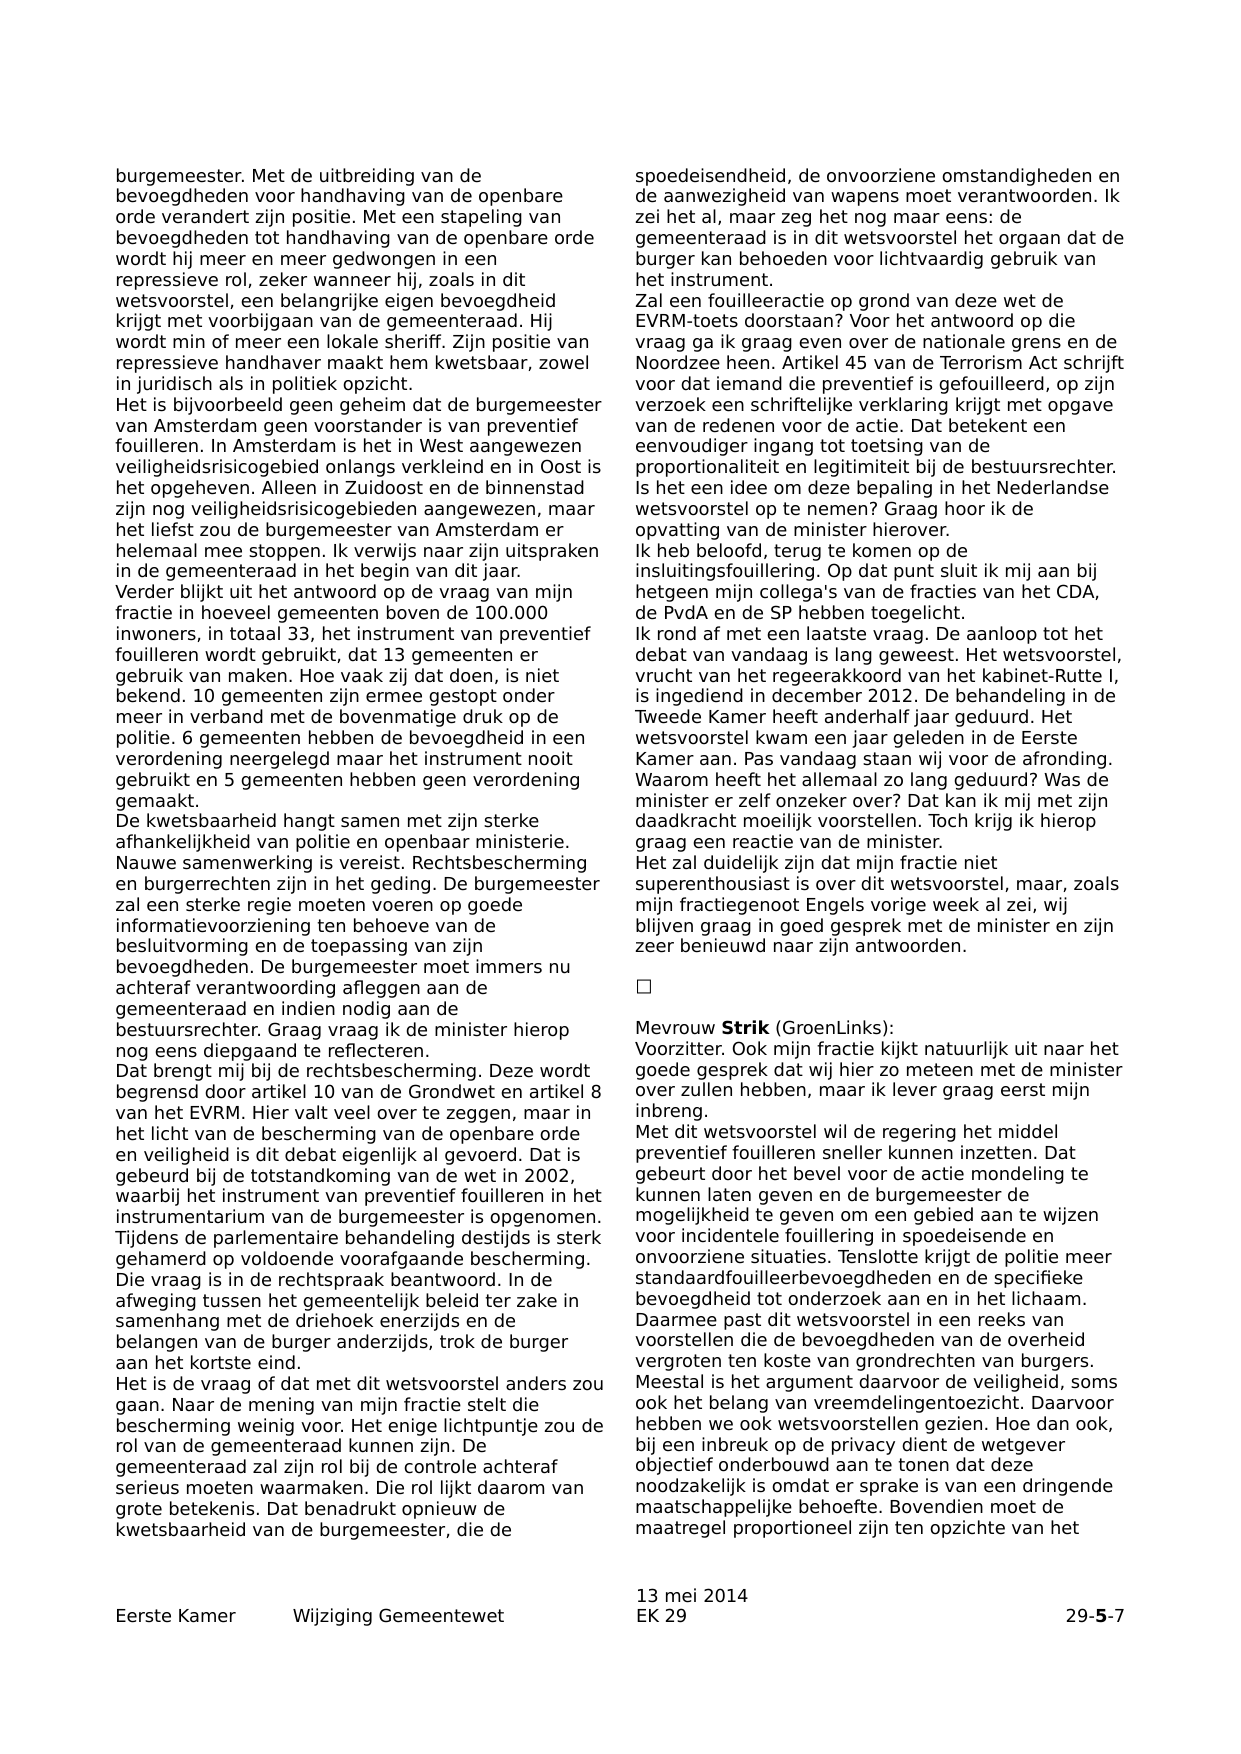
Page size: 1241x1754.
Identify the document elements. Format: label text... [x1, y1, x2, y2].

text Voorzitter. Ook mijn fractie kijkt natuurlijk uit naar het goede gesprek dat wij hier zo meteen met de minister over zullen hebben, maar ik lever graag eerst mijn inbreng. [635, 1038, 1125, 1122]
text Het is de vraag of dat met dit wetsvoorstel anders zou gaan. Naar de mening van mijn fractie stelt die bescherming weinig voor. Het enige lichtpuntje zou de rol van de gemeenteraad kunnen zijn. De gemeenteraad zal zijn rol bij de controle achteraf serieus moeten waarmaken. Die rol lijkt daarom van grote betekenis. Dat benadrukt opnieuw de kwetsbaarheid van de burgemeester, die de [115, 1374, 605, 1540]
text Dat brengt mij bij de rechtsbescherming. Deze wordt begrensd door artikel 10 van de Grondwet en artikel 8 van het EVRM. Hier valt veel over te zeggen, maar in het licht van de bescherming van de openbare orde en veiligheid is dit debat eigenlijk al gevoerd. Dat is gebeurd bij de totstandkoming van de wet in 2002, waarbij het instrument van preventief fouilleren in het instrumentarium van de burgemeester is opgenomen. Tijdens de parlementaire behandeling destijds is sterk gehamerd op voldoende voorafgaande bescherming. Die vraag is in de rechtspraak beantwoord. In de afweging tussen het gemeentelijk beleid ter zake in samenhang met de driehoek enerzijds en de belangen van de burger anderzijds, trok de burger aan het kortste eind. [115, 1061, 605, 1374]
text Het is bijvoorbeeld geen geheim dat de burgemeester van Amsterdam geen voorstander is van preventief fouilleren. In Amsterdam is het in West aangewezen veiligheidsrisicogebied onlangs verkleind en in Oost is het opgeheven. Alleen in Zuidoost en de binnenstad zijn nog veiligheidsrisicogebieden aangewezen, maar het liefst zou de burgemeester van Amsterdam er helemaal mee stoppen. Ik verwijs naar zijn uitspraken in de gemeenteraad in het begin van dit jaar. [115, 394, 605, 582]
text Ik rond af met een laatste vraag. De aanloop tot het debat van vandaag is lang geweest. Het wetsvoorstel, vrucht van het regeerakkoord van het kabinet-Rutte I, is ingediend in december 2012. De behandeling in de Tweede Kamer heeft anderhalf jaar geduurd. Het wetsvoorstel kwam een jaar geleden in de Eerste Kamer aan. Pas vandaag staan wij voor de afronding. Waarom heeft het allemaal zo lang geduurd? Was de minister er zelf onzeker over? Dat kan ik mij met zijn daadkracht moeilijk voorstellen. Toch krijg ik hierop graag een reactie van de minister. [635, 624, 1125, 853]
text burgemeester. Met de uitbreiding van de bevoegdheden voor handhaving van de openbare orde verandert zijn positie. Met een stapeling van bevoegdheden tot handhaving van de openbare orde wordt hij meer en meer gedwongen in een repressieve rol, zeker wanneer hij, zoals in dit wetsvoorstel, een belangrijke eigen bevoegdheid krijgt met voorbijgaan van de gemeenteraad. Hij wordt min of meer een lokale sheriff. Zijn positie van repressieve handhaver maakt hem kwetsbaar, zowel in juridisch als in politiek opzicht. [115, 165, 605, 394]
text spoedeisendheid, de onvoorziene omstandigheden en de aanwezigheid van wapens moet verantwoorden. Ik zei het al, maar zeg het nog maar eens: de gemeenteraad is in dit wetsvoorstel het orgaan dat de burger kan behoeden voor lichtvaardig gebruik van het instrument. [635, 165, 1125, 290]
text Zal een fouilleeractie op grond van deze wet de EVRM-toets doorstaan? Voor het antwoord op die vraag ga ik graag even over de nationale grens en de Noordzee heen. Artikel 45 van de Terrorism Act schrijft voor dat iemand die preventief is gefouilleerd, op zijn verzoek een schriftelijke verklaring krijgt met opgave van de redenen voor de actie. Dat betekent een eenvoudiger ingang tot toetsing van de proportionaliteit en legitimiteit bij de bestuursrechter. Is het een idee om deze bepaling in het Nederlandse wetsvoorstel op te nemen? Graag hoor ik de opvatting van de minister hierover. [635, 290, 1125, 540]
text Met dit wetsvoorstel wil de regering het middel preventief fouilleren sneller kunnen inzetten. Dat gebeurt door het bevel voor de actie mondeling te kunnen laten geven en de burgemeester de mogelijkheid te geven om een gebied aan te wijzen voor incidentele fouillering in spoedeisende en onvoorziene situaties. Tenslotte krijgt de politie meer standaardfouilleerbevoegdheden en de specifieke bevoegdheid tot onderzoek aan en in het lichaam. Daarmee past dit wetsvoorstel in een reeks van voorstellen die de bevoegdheden van de overheid vergroten ten koste van grondrechten van burgers. Meestal is het argument daarvoor de veiligheid, soms ook het belang van vreemdelingentoezicht. Daarvoor hebben we ook wetsvoorstellen gezien. Hoe dan ook, bij een inbreuk op de privacy dient de wetgever objectief onderbouwd aan te tonen dat deze noodzakelijk is omdat er sprake is van een dringende maatschappelijke behoefte. Bovendien moet de maatregel proportioneel zijn ten opzichte van het [635, 1122, 1125, 1538]
text Het zal duidelijk zijn dat mijn fractie niet superenthousiast is over dit wetsvoorstel, maar, zoals mijn fractiegenoot Engels vorige week al zei, wij blijven graag in goed gesprek met de minister en zijn zeer benieuwd naar zijn antwoorden. [635, 853, 1125, 957]
text Ik heb beloofd, terug te komen op de insluitingsfouillering. Op dat punt sluit ik mij aan bij hetgeen mijn collega's van de fracties van het CDA, de PvdA en de SP hebben toegelicht. [635, 540, 1125, 624]
text Mevrouw Strik (GroenLinks): [635, 1018, 1125, 1038]
text ⬜ [635, 977, 1125, 998]
text Verder blijkt uit het antwoord op de vraag van mijn fractie in hoeveel gemeenten boven de 100.000 inwoners, in totaal 33, het instrument van preventief fouilleren wordt gebruikt, dat 13 gemeenten er gebruik van maken. Hoe vaak zij dat doen, is niet bekend. 10 gemeenten zijn ermee gestopt onder meer in verband met de bovenmatige druk op de politie. 6 gemeenten hebben de bevoegdheid in een verordening neergelegd maar het instrument nooit gebruikt en 5 gemeenten hebben geen verordening gemaakt. [115, 582, 605, 811]
text De kwetsbaarheid hangt samen met zijn sterke afhankelijkheid van politie en openbaar ministerie. Nauwe samenwerking is vereist. Rechtsbescherming en burgerrechten zijn in het geding. De burgemeester zal een sterke regie moeten voeren op goede informatievoorziening ten behoeve van de besluitvorming en de toepassing van zijn bevoegdheden. De burgemeester moet immers nu achteraf verantwoording afleggen aan de gemeenteraad en indien nodig aan de bestuursrechter. Graag vraag ik de minister hierop nog eens diepgaand te reflecteren. [115, 811, 605, 1061]
